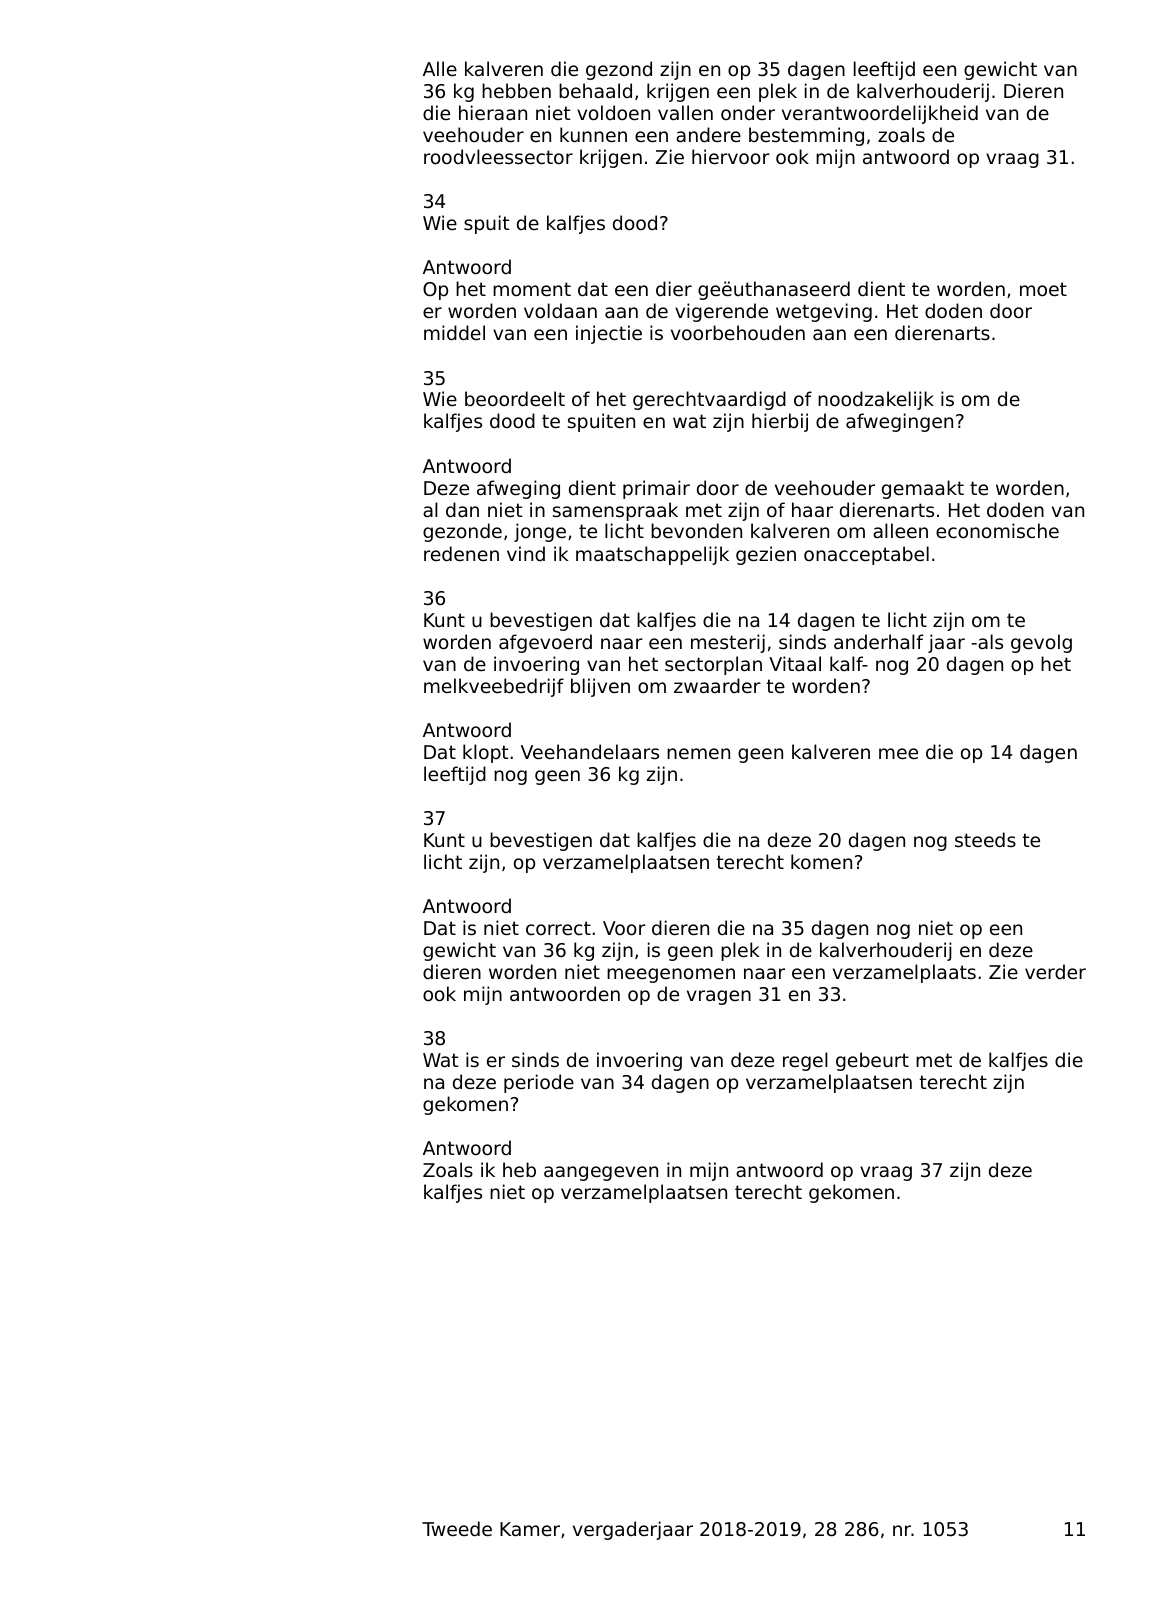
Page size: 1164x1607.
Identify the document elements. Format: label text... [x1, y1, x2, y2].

text Op het moment dat een dier geëuthanaseerd dient te worden, moet er worden voldaan aan de vigerende wetgeving. Het doden door middel van een injectie is voorbehouden aan een dierenarts. [422, 279, 1087, 345]
text 34 [422, 191, 1087, 213]
text Antwoord [422, 720, 1087, 742]
text Kunt u bevestigen dat kalfjes die na deze 20 dagen nog steeds te licht zijn, op verzamelplaatsen terecht komen? [422, 830, 1087, 874]
text 36 [422, 588, 1087, 609]
text Antwoord [422, 896, 1087, 918]
text Antwoord [422, 1138, 1087, 1160]
text 38 [422, 1028, 1087, 1050]
text Antwoord [422, 257, 1087, 279]
text Wie beoordeelt of het gerechtvaardigd of noodzakelijk is om de kalfjes dood te spuiten en wat zijn hierbij de afwegingen? [422, 389, 1087, 433]
text Antwoord [422, 456, 1087, 477]
text 35 [422, 367, 1087, 389]
text Wie spuit de kalfjes dood? [422, 213, 1087, 235]
text Dat klopt. Veehandelaars nemen geen kalveren mee die op 14 dagen leeftijd nog geen 36 kg zijn. [422, 742, 1087, 786]
text Alle kalveren die gezond zijn en op 35 dagen leeftijd een gewicht van 36 kg hebben behaald, krijgen een plek in de kalverhouderij. Dieren die hieraan niet voldoen vallen onder verantwoordelijkheid van de veehouder en kunnen een andere bestemming, zoals de roodvleessector krijgen. Zie hiervoor ook mijn antwoord op vraag 31. [422, 59, 1087, 169]
text 37 [422, 808, 1087, 830]
text Kunt u bevestigen dat kalfjes die na 14 dagen te licht zijn om te worden afgevoerd naar een mesterij, sinds anderhalf jaar -als gevolg van de invoering van het sectorplan Vitaal kalf- nog 20 dagen op het melkveebedrijf blijven om zwaarder te worden? [422, 609, 1087, 697]
text Deze afweging dient primair door de veehouder gemaakt te worden, al dan niet in samenspraak met zijn of haar dierenarts. Het doden van gezonde, jonge, te licht bevonden kalveren om alleen economische redenen vind ik maatschappelijk gezien onacceptabel. [422, 477, 1087, 565]
text Wat is er sinds de invoering van deze regel gebeurt met de kalfjes die na deze periode van 34 dagen op verzamelplaatsen terecht zijn gekomen? [422, 1050, 1087, 1116]
text Zoals ik heb aangegeven in mijn antwoord op vraag 37 zijn deze kalfjes niet op verzamelplaatsen terecht gekomen. [422, 1160, 1087, 1204]
text Dat is niet correct. Voor dieren die na 35 dagen nog niet op een gewicht van 36 kg zijn, is geen plek in de kalverhouderij en deze dieren worden niet meegenomen naar een verzamelplaats. Zie verder ook mijn antwoorden op de vragen 31 en 33. [422, 918, 1087, 1006]
